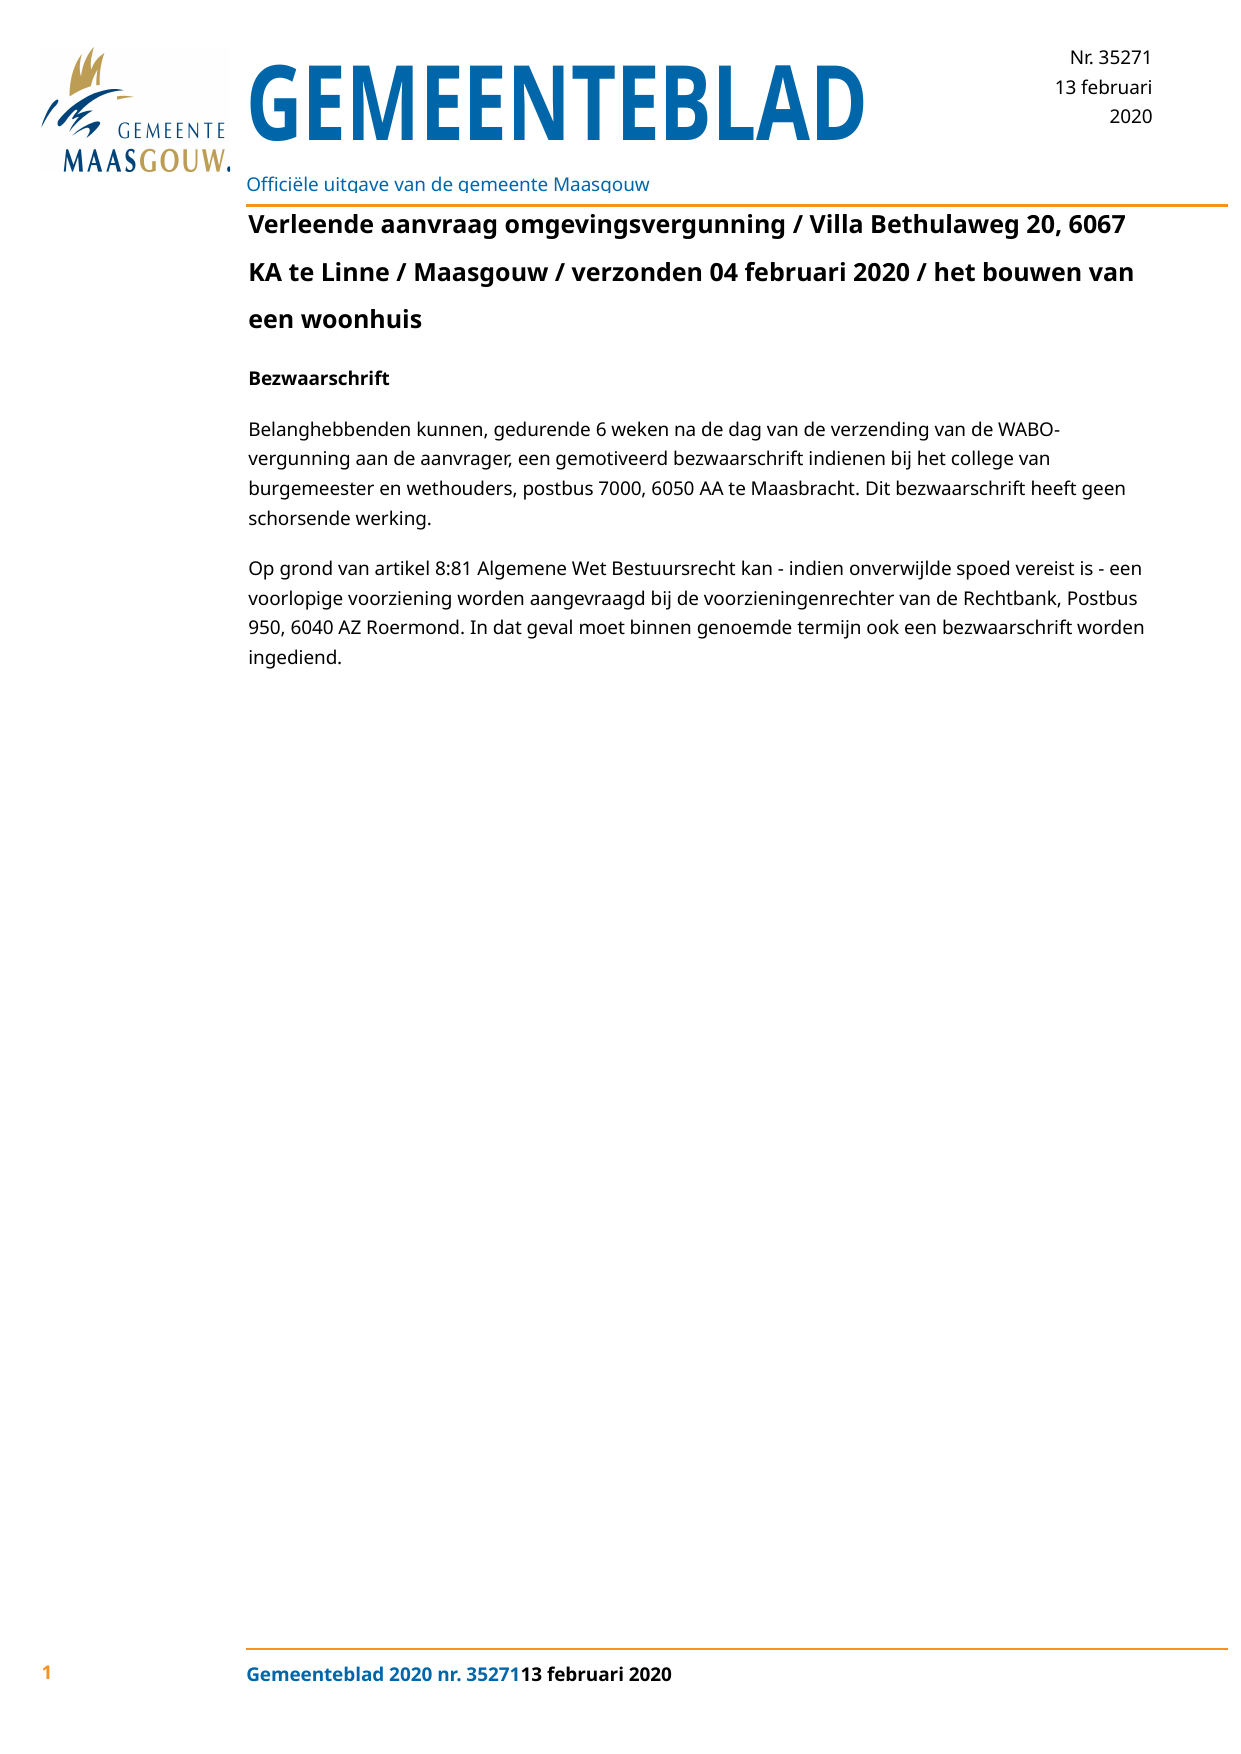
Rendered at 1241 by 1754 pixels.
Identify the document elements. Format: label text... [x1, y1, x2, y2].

text Bezwaarschrift [248, 366, 1152, 391]
text Belanghebbenden kunnen, gedurende 6 weken na de dag van de verzending van de WABO-vergunning aan de aanvrager, een gemotiveerd bezwaarschrift indienen bij het college van burgemeester en wethouders, postbus 7000, 6050 AA te Maasbracht. Dit bezwaarschrift heeft geen schorsende werking. [248, 416, 1152, 530]
picture [41, 47, 231, 172]
text Verleende aanvraag omgevingsvergunning / Villa Bethulaweg 20, 6067 KA te Linne / Maasgouw / verzonden 04 februari 2020 / het bouwen van een woonhuis [248, 207, 1152, 336]
text Op grond van artikel 8:81 Algemene Wet Bestuursrecht kan - indien onverwijlde spoed vereist is - een voorlopige voorziening worden aangevraagd bij de voorzieningenrechter van de Rechtbank, Postbus 950, 6040 AZ Roermond. In dat geval moet binnen genoemde termijn ook een bezwaarschrift worden ingediend. [248, 555, 1152, 669]
